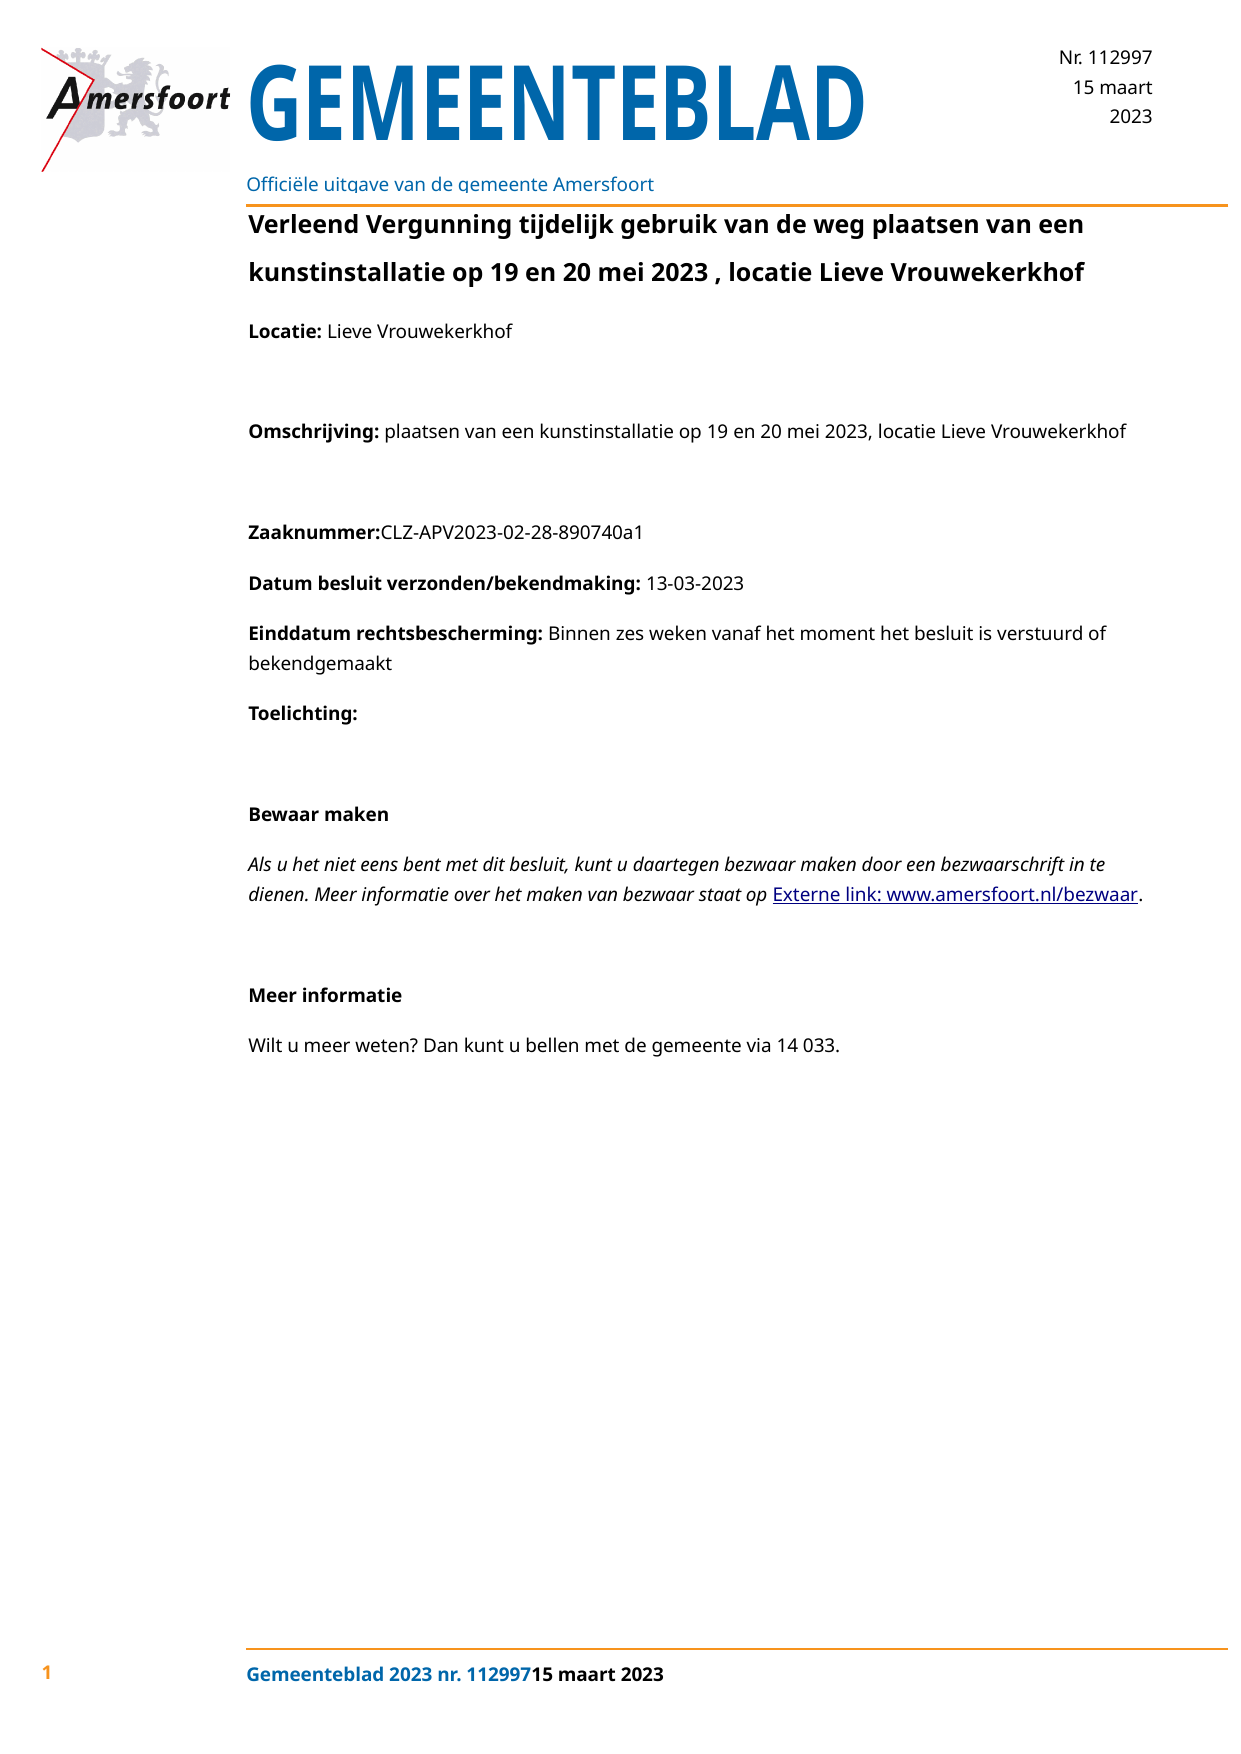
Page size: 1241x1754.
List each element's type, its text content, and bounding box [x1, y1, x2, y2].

text Toelichting: [248, 700, 1152, 726]
text Einddatum rechtsbescherming: Binnen zes weken vanaf het moment het besluit is verstuurd of bekendgemaakt [248, 620, 1152, 676]
text Bewaar maken [248, 801, 1152, 827]
picture [41, 47, 231, 172]
text Zaaknummer:CLZ-APV2023-02-28-890740a1 [248, 519, 1152, 545]
text Wilt u meer weten? Dan kunt u bellen met de gemeente via 14 033. [248, 1032, 1152, 1058]
text Meer informatie [248, 982, 1152, 1008]
text Datum besluit verzonden/bekendmaking: 13-03-2023 [248, 570, 1152, 596]
text Verleend Vergunning tijdelijk gebruik van de weg plaatsen van een kunstinstallatie op 19 en 20 mei 2023 , locatie Lieve Vrouwekerkhof [248, 207, 1152, 288]
text Locatie: Lieve Vrouwekerkhof [248, 318, 1152, 344]
text Omschrijving: plaatsen van een kunstinstallatie op 19 en 20 mei 2023, locatie Lieve Vrouwekerkhof [248, 419, 1152, 444]
text Als u het niet eens bent met dit besluit, kunt u daartegen bezwaar maken door een bezwaarschrift in te dienen. Meer informatie over het maken van bezwaar staat op Externe link: www.amersfoort.nl/bezwaar. [248, 852, 1152, 907]
